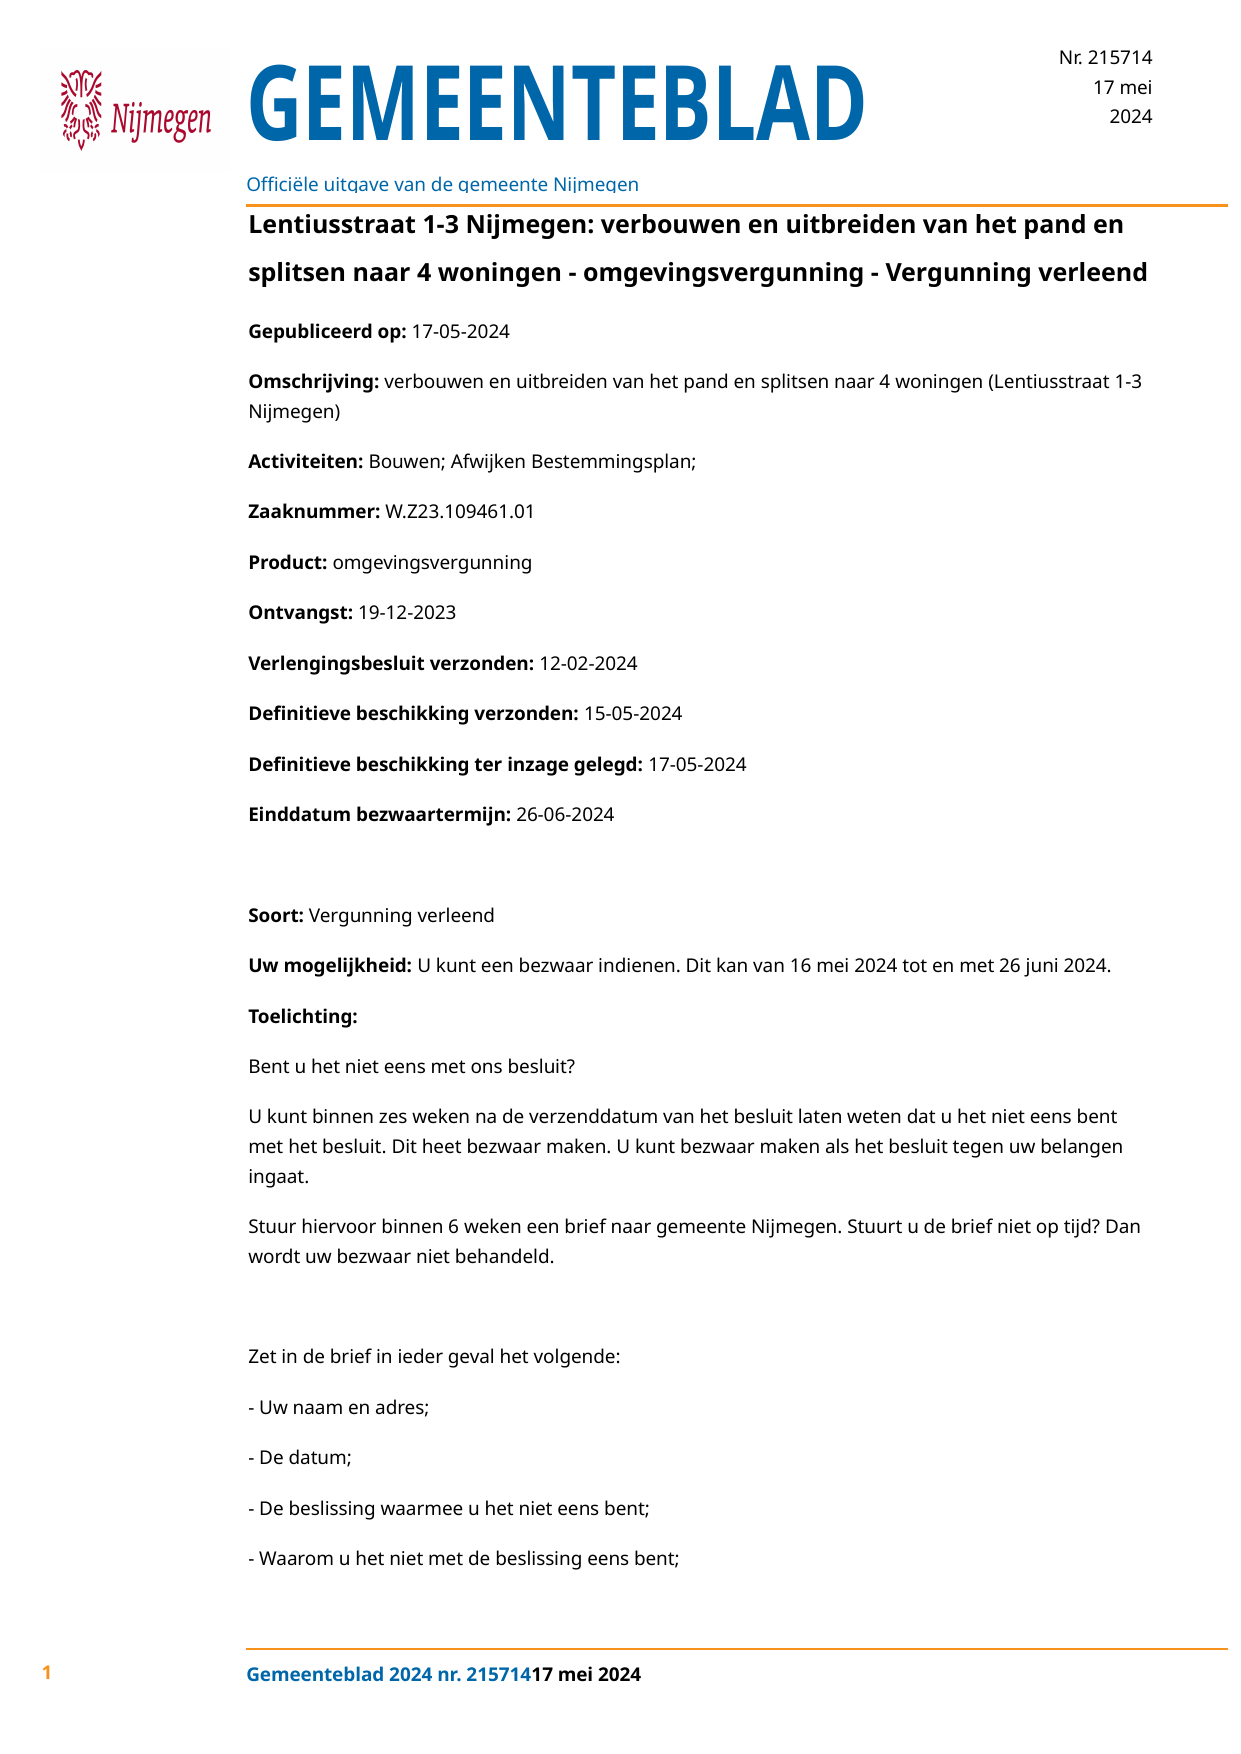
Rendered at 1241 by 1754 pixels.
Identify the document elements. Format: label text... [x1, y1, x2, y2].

text Omschrijving: verbouwen en uitbreiden van het pand en splitsen naar 4 woningen (Lentiusstraat 1-3 Nijmegen) [248, 368, 1152, 424]
text - De beslissing waarmee u het niet eens bent; [248, 1495, 1152, 1521]
text - Uw naam en adres; [248, 1394, 1152, 1420]
text - De datum; [248, 1444, 1152, 1470]
text - Waarom u het niet met de beslissing eens bent; [248, 1545, 1152, 1571]
text Definitieve beschikking verzonden: 15-05-2024 [248, 700, 1152, 726]
text Uw mogelijkheid: U kunt een bezwaar indienen. Dit kan van 16 mei 2024 tot en met 26 juni 2024. [248, 952, 1152, 978]
text Zaaknummer: W.Z23.109461.01 [248, 499, 1152, 524]
text Verlengingsbesluit verzonden: 12-02-2024 [248, 650, 1152, 676]
text Product: omgevingsvergunning [248, 549, 1152, 575]
text Activiteiten: Bouwen; Afwijken Bestemmingsplan; [248, 448, 1152, 474]
text Soort: Vergunning verleend [248, 902, 1152, 928]
text Lentiusstraat 1-3 Nijmegen: verbouwen en uitbreiden van het pand en splitsen naar 4 woningen - omgevingsvergunning - Vergunning verleend [248, 207, 1152, 288]
text Ontvangst: 19-12-2023 [248, 599, 1152, 625]
text Einddatum bezwaartermijn: 26-06-2024 [248, 801, 1152, 827]
text U kunt binnen zes weken na de verzenddatum van het besluit laten weten dat u het niet eens bent met het besluit. Dit heet bezwaar maken. U kunt bezwaar maken als het besluit tegen uw belangen ingaat. [248, 1104, 1152, 1189]
text Definitieve beschikking ter inzage gelegd: 17-05-2024 [248, 751, 1152, 777]
text Bent u het niet eens met ons besluit? [248, 1053, 1152, 1079]
text Zet in de brief in ieder geval het volgende: [248, 1344, 1152, 1369]
text Stuur hiervoor binnen 6 weken een brief naar gemeente Nijmegen. Stuurt u de brief niet op tijd? Dan wordt uw bezwaar niet behandeld. [248, 1213, 1152, 1269]
picture [41, 47, 231, 172]
text Gepubliceerd op: 17-05-2024 [248, 318, 1152, 344]
text Toelichting: [248, 1003, 1152, 1029]
